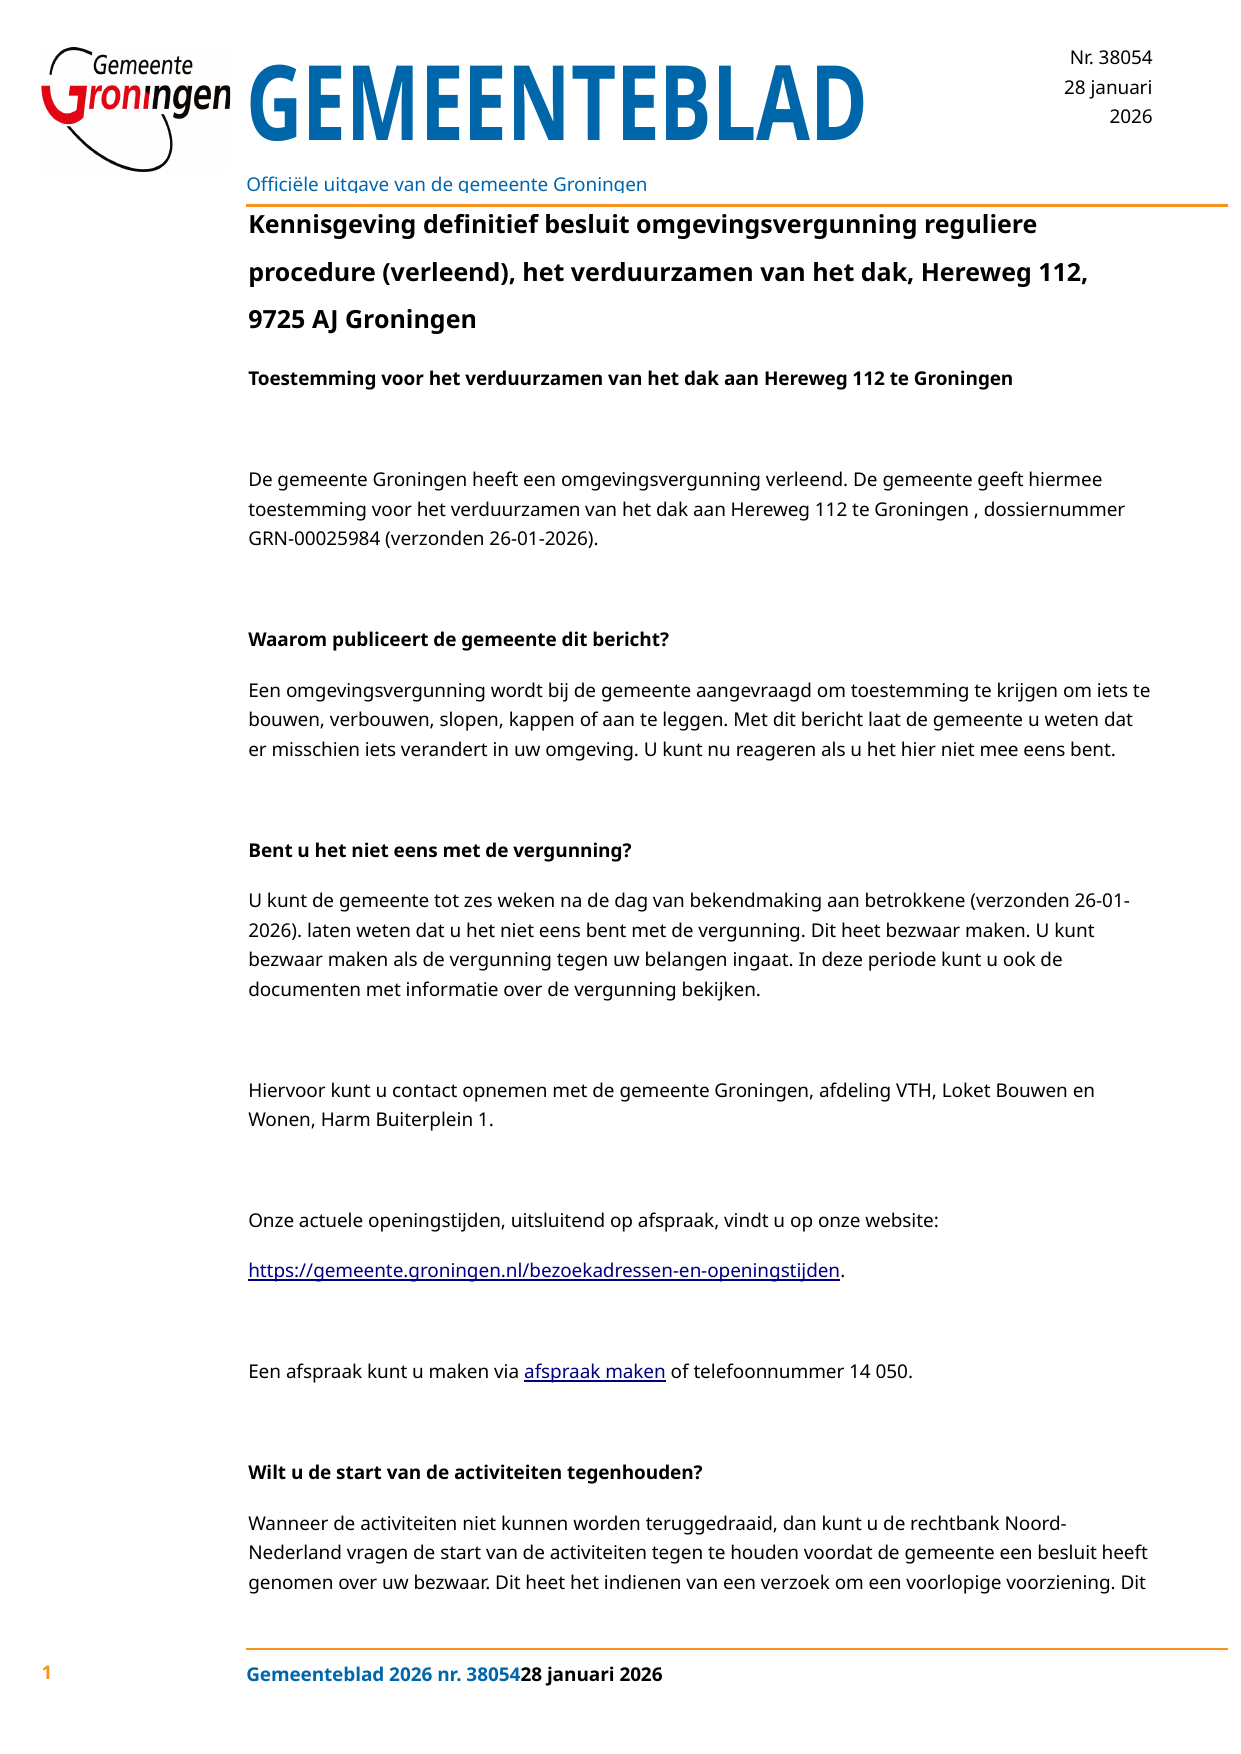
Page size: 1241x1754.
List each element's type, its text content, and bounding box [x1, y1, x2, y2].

text De gemeente Groningen heeft een omgevingsvergunning verleend. De gemeente geeft hiermee toestemming voor het verduurzamen van het dak aan Hereweg 112 te Groningen , dossiernummer GRN-00025984 (verzonden 26-01-2026). [248, 466, 1152, 551]
picture [41, 47, 231, 172]
text U kunt de gemeente tot zes weken na de dag van bekendmaking aan betrokkene (verzonden 26-01-2026). laten weten dat u het niet eens bent met de vergunning. Dit heet bezwaar maken. U kunt bezwaar maken als de vergunning tegen uw belangen ingaat. In deze periode kunt u ook de documenten met informatie over de vergunning bekijken. [248, 887, 1152, 1002]
text https://gemeente.groningen.nl/bezoekadressen-en-openingstijden. [248, 1258, 1152, 1283]
text Een omgevingsvergunning wordt bij de gemeente aangevraagd om toestemming te krijgen om iets te bouwen, verbouwen, slopen, kappen of aan te leggen. Met dit bericht laat de gemeente u weten dat er misschien iets verandert in uw omgeving. U kunt nu reageren als u het hier niet mee eens bent. [248, 677, 1152, 762]
text Wilt u de start van de activiteiten tegenhouden? [248, 1459, 1152, 1485]
text Onze actuele openingstijden, uitsluitend op afspraak, vindt u op onze website: [248, 1207, 1152, 1233]
text Waarom publiceert de gemeente dit bericht? [248, 626, 1152, 652]
text Hiervoor kunt u contact opnemen met de gemeente Groningen, afdeling VTH, Loket Bouwen en Wonen, Harm Buiterplein 1. [248, 1077, 1152, 1132]
text Een afspraak kunt u maken via afspraak maken of telefoonnummer 14 050. [248, 1358, 1152, 1384]
text Kennisgeving definitief besluit omgevingsvergunning reguliere procedure (verleend), het verduurzamen van het dak, Hereweg 112, 9725 AJ Groningen [248, 207, 1152, 336]
text Toestemming voor het verduurzamen van het dak aan Hereweg 112 te Groningen [248, 366, 1152, 391]
text Wanneer de activiteiten niet kunnen worden teruggedraaid, dan kunt u de rechtbank Noord-Nederland vragen de start van de activiteiten tegen te houden voordat de gemeente een besluit heeft genomen over uw bezwaar. Dit heet het indienen van een verzoek om een voorlopige voorziening. Dit [248, 1510, 1152, 1594]
text Bent u het niet eens met de vergunning? [248, 837, 1152, 862]
